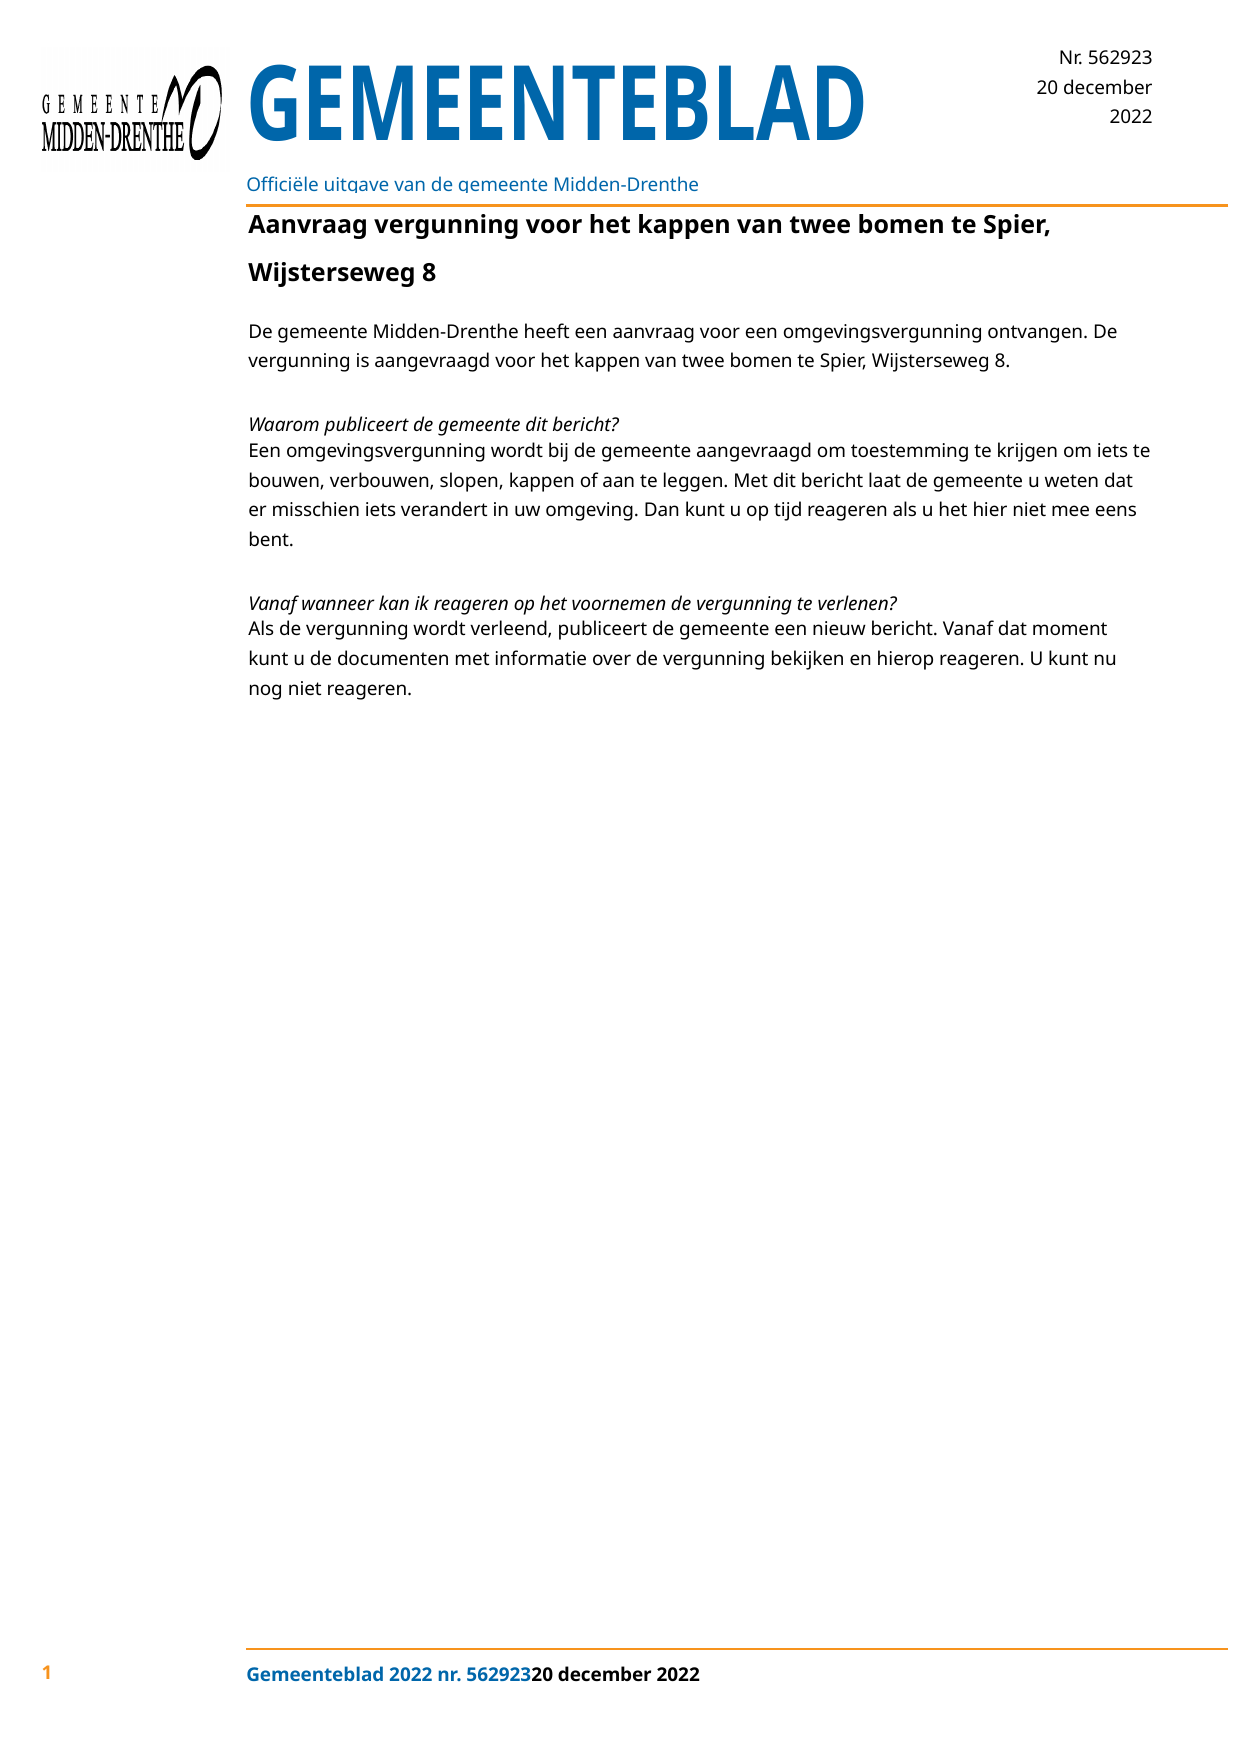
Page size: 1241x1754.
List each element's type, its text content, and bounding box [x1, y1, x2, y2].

picture [41, 47, 231, 172]
text Vanaf wanneer kan ik reageren op het voornemen de vergunning te verlenen? [248, 590, 1152, 616]
text Waarom publiceert de gemeente dit bericht? [248, 411, 1152, 437]
text Als de vergunning wordt verleend, publiceert de gemeente een nieuw bericht. Vanaf dat moment kunt u de documenten met informatie over de vergunning bekijken en hierop reageren. U kunt nu nog niet reageren. [248, 616, 1152, 701]
text De gemeente Midden-Drenthe heeft een aanvraag voor een omgevingsvergunning ontvangen. De vergunning is aangevraagd voor het kappen van twee bomen te Spier, Wijsterseweg 8. [248, 318, 1152, 373]
text Een omgevingsvergunning wordt bij de gemeente aangevraagd om toestemming te krijgen om iets te bouwen, verbouwen, slopen, kappen of aan te leggen. Met dit bericht laat de gemeente u weten dat er misschien iets verandert in uw omgeving. Dan kunt u op tijd reageren als u het hier niet mee eens bent. [248, 437, 1152, 552]
text Aanvraag vergunning voor het kappen van twee bomen te Spier, Wijsterseweg 8 [248, 207, 1152, 288]
